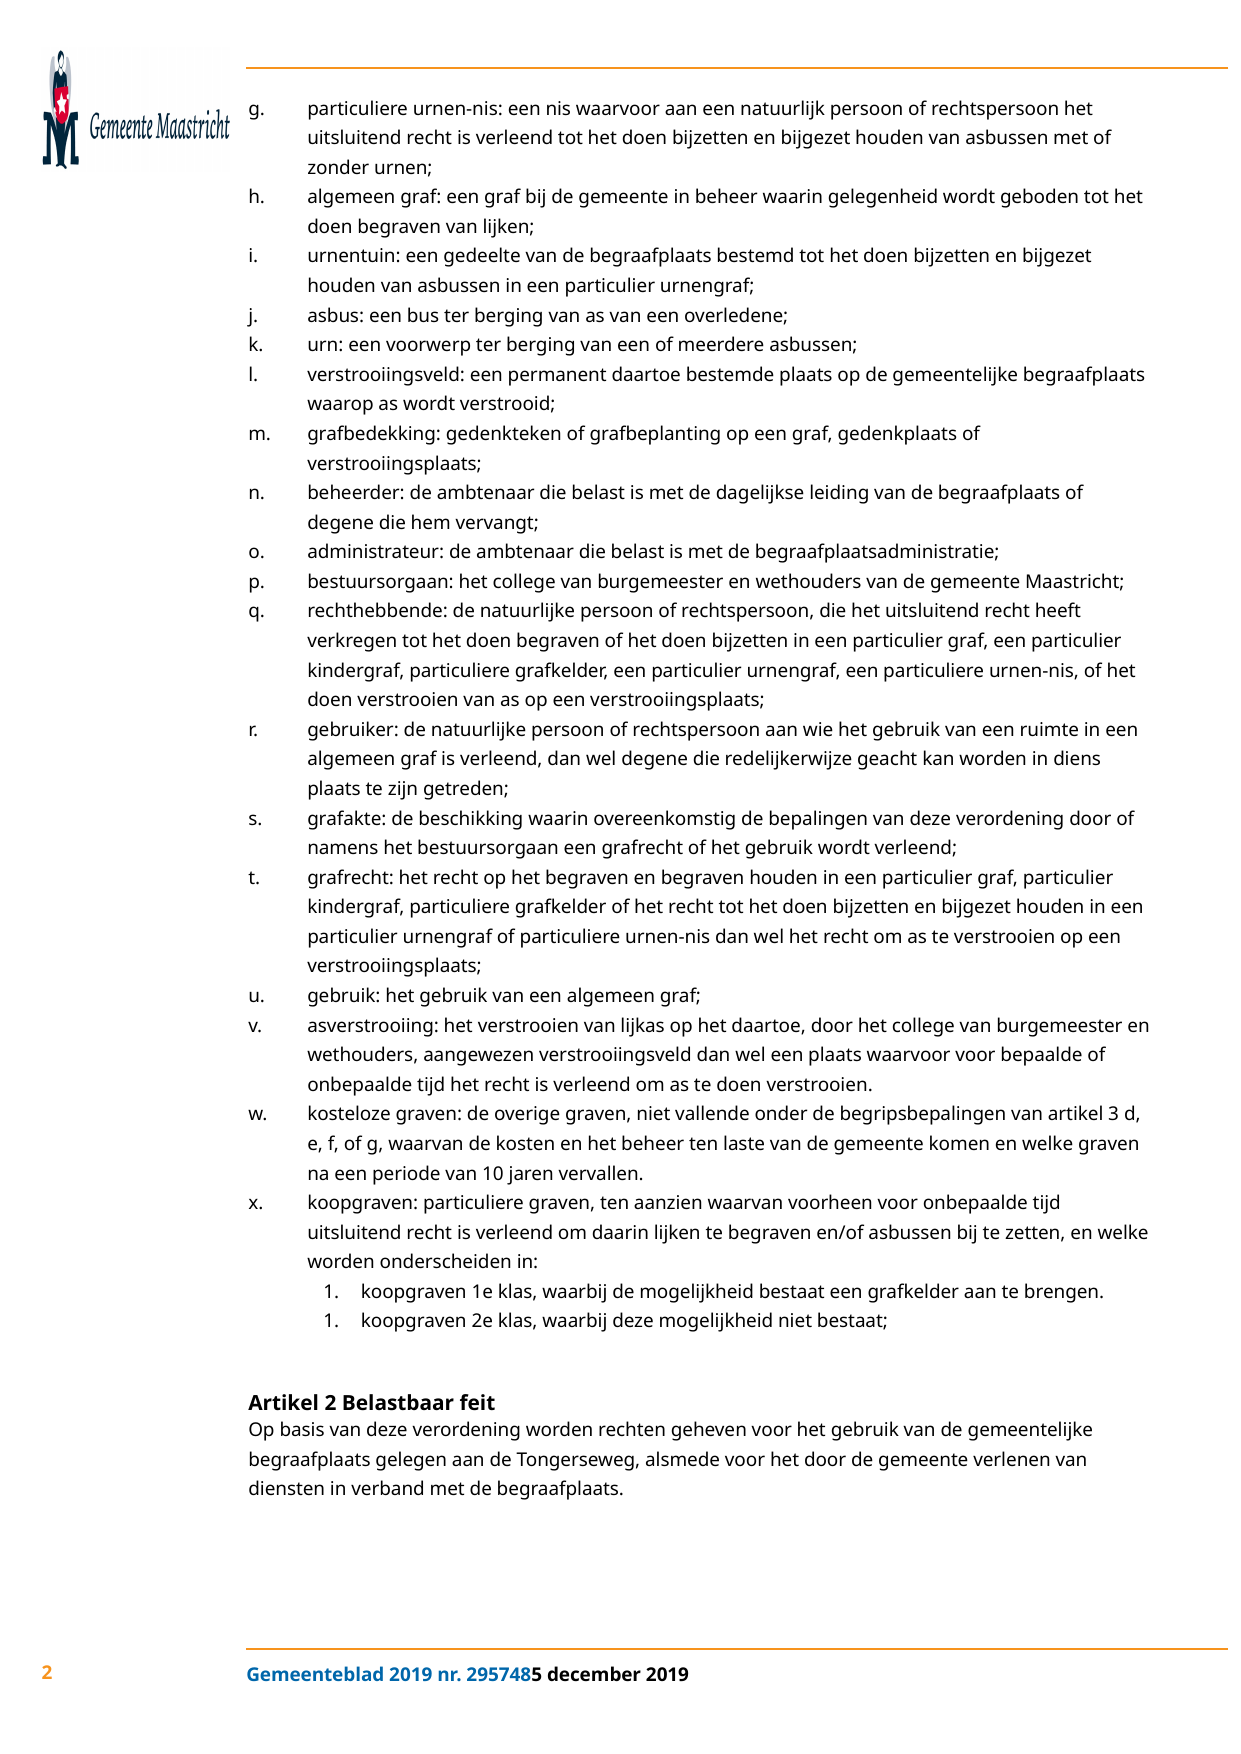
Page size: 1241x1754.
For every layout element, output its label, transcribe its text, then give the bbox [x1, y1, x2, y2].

list urn: een voorwerp ter berging van een of meerdere asbussen; [248, 331, 1152, 357]
picture [41, 47, 231, 172]
list algemeen graf: een graf bij de gemeente in beheer waarin gelegenheid wordt geboden tot het doen begraven van lijken; [248, 183, 1152, 239]
list particuliere urnen-nis: een nis waarvoor aan een natuurlijk persoon of rechtspersoon het uitsluitend recht is verleend tot het doen bijzetten en bijgezet houden van asbussen met of zonder urnen; [248, 95, 1152, 180]
list verstrooiingsveld: een permanent daartoe bestemde plaats op de gemeentelijke begraafplaats waarop as wordt verstrooid; [248, 361, 1152, 416]
text Op basis van deze verordening worden rechten geheven voor het gebruik van de gemeentelijke begraafplaats gelegen aan de Tongerseweg, alsmede voor het door de gemeente verlenen van diensten in verband met de begraafplaats. [248, 1416, 1152, 1501]
list koopgraven: particuliere graven, ten aanzien waarvan voorheen voor onbepaalde tijd uitsluitend recht is verleend om daarin lijken te begraven en/of asbussen bij te zetten, en welke worden onderscheiden in: [248, 1189, 1152, 1274]
list gebruiker: de natuurlijke persoon of rechtspersoon aan wie het gebruik van een ruimte in een algemeen graf is verleend, dan wel degene die redelijkerwijze geacht kan worden in diens plaats te zijn getreden; [248, 716, 1152, 801]
list koopgraven 1e klas, waarbij de mogelijkheid bestaat een grafkelder aan te brengen. [323, 1278, 1152, 1304]
list beheerder: de ambtenaar die belast is met de dagelijkse leiding van de begraafplaats of degene die hem vervangt; [248, 479, 1152, 535]
list administrateur: de ambtenaar die belast is met de begraafplaatsadministratie; [248, 538, 1152, 564]
list rechthebbende: de natuurlijke persoon of rechtspersoon, die het uitsluitend recht heeft verkregen tot het doen begraven of het doen bijzetten in een particulier graf, een particulier kindergraf, particuliere grafkelder, een particulier urnengraf, een particuliere urnen-nis, of het doen verstrooien van as op een verstrooiingsplaats; [248, 598, 1152, 712]
list grafrecht: het recht op het begraven en begraven houden in een particulier graf, particulier kindergraf, particuliere grafkelder of het recht tot het doen bijzetten en bijgezet houden in een particulier urnengraf of particuliere urnen-nis dan wel het recht om as te verstrooien op een verstrooiingsplaats; [248, 864, 1152, 978]
list grafakte: de beschikking waarin overeenkomstig de bepalingen van deze verordening door of namens het bestuursorgaan een grafrecht of het gebruik wordt verleend; [248, 805, 1152, 860]
list koopgraven 2e klas, waarbij deze mogelijkheid niet bestaat; [323, 1308, 1152, 1333]
list grafbedekking: gedenkteken of grafbeplanting op een graf, gedenkplaats of verstrooiingsplaats; [248, 420, 1152, 476]
text Artikel 2 Belastbaar feit [248, 1388, 1152, 1416]
list kosteloze graven: de overige graven, niet vallende onder de begripsbepalingen van artikel 3 d, e, f, of g, waarvan de kosten en het beheer ten laste van de gemeente komen en welke graven na een periode van 10 jaren vervallen. [248, 1101, 1152, 1186]
list asverstrooiing: het verstrooien van lijkas op het daartoe, door het college van burgemeester en wethouders, aangewezen verstrooiingsveld dan wel een plaats waarvoor voor bepaalde of onbepaalde tijd het recht is verleend om as te doen verstrooien. [248, 1012, 1152, 1097]
list bestuursorgaan: het college van burgemeester en wethouders van de gemeente Maastricht; [248, 568, 1152, 594]
list asbus: een bus ter berging van as van een overledene; [248, 302, 1152, 328]
list gebruik: het gebruik van een algemeen graf; [248, 982, 1152, 1008]
list urnentuin: een gedeelte van de begraafplaats bestemd tot het doen bijzetten en bijgezet houden van asbussen in een particulier urnengraf; [248, 243, 1152, 298]
